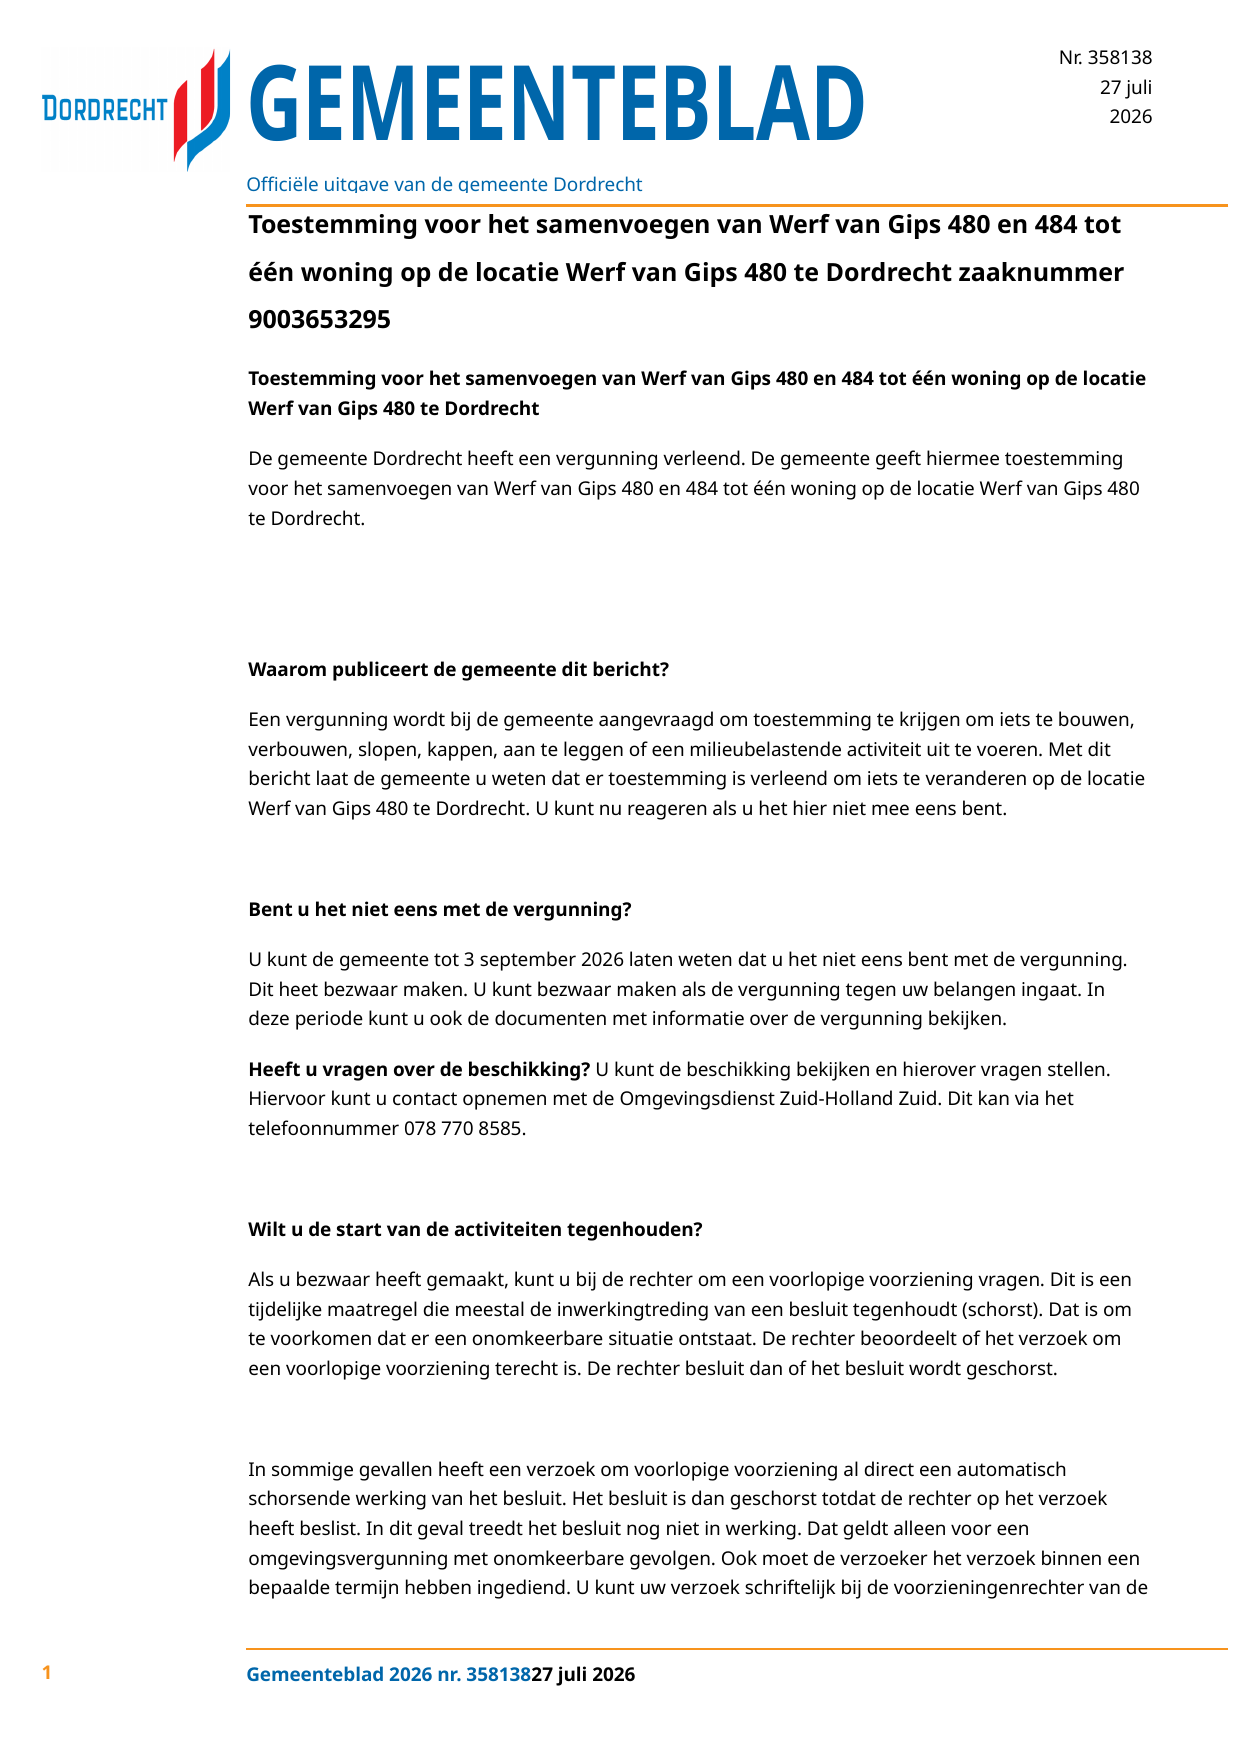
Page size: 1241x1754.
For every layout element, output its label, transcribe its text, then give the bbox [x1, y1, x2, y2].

text Wilt u de start van de activiteiten tegenhouden? [248, 1216, 1152, 1242]
text De gemeente Dordrecht heeft een vergunning verleend. De gemeente geeft hiermee toestemming voor het samenvoegen van Werf van Gips 480 en 484 tot één woning op de locatie Werf van Gips 480 te Dordrecht. [248, 446, 1152, 530]
text Toestemming voor het samenvoegen van Werf van Gips 480 en 484 tot één woning op de locatie Werf van Gips 480 te Dordrecht [248, 366, 1152, 421]
text Bent u het niet eens met de vergunning? [248, 896, 1152, 922]
text Als u bezwaar heeft gemaakt, kunt u bij de rechter om een voorlopige voorziening vragen. Dit is een tijdelijke maatregel die meestal de inwerkingtreding van een besluit tegenhoudt (schorst). Dat is om te voorkomen dat er een onomkeerbare situatie ontstaat. De rechter beoordeelt of het verzoek om een voorlopige voorziening terecht is. De rechter besluit dan of het besluit wordt geschorst. [248, 1266, 1152, 1381]
text Heeft u vragen over de beschikking? U kunt de beschikking bekijken en hierover vragen stellen. Hiervoor kunt u contact opnemen met de Omgevingsdienst Zuid-Holland Zuid. Dit kan via het telefoonnummer 078 770 8585. [248, 1056, 1152, 1141]
text Waarom publiceert de gemeente dit bericht? [248, 656, 1152, 682]
text U kunt de gemeente tot 3 september 2026 laten weten dat u het niet eens bent met de vergunning. Dit heet bezwaar maken. U kunt bezwaar maken als de vergunning tegen uw belangen ingaat. In deze periode kunt u ook de documenten met informatie over de vergunning bekijken. [248, 946, 1152, 1031]
text Toestemming voor het samenvoegen van Werf van Gips 480 en 484 tot één woning op de locatie Werf van Gips 480 te Dordrecht zaaknummer 9003653295 [248, 207, 1152, 336]
text Een vergunning wordt bij de gemeente aangevraagd om toestemming te krijgen om iets te bouwen, verbouwen, slopen, kappen, aan te leggen of een milieubelastende activiteit uit te voeren. Met dit bericht laat de gemeente u weten dat er toestemming is verleend om iets te veranderen op de locatie Werf van Gips 480 te Dordrecht. U kunt nu reageren als u het hier niet mee eens bent. [248, 706, 1152, 821]
picture [41, 47, 231, 172]
text In sommige gevallen heeft een verzoek om voorlopige voorziening al direct een automatisch schorsende werking van het besluit. Het besluit is dan geschorst totdat de rechter op het verzoek heeft beslist. In dit geval treedt het besluit nog niet in werking. Dat geldt alleen voor een omgevingsvergunning met onomkeerbare gevolgen. Ook moet de verzoeker het verzoek binnen een bepaalde termijn hebben ingediend. U kunt uw verzoek schriftelijk bij de voorzieningenrechter van de [248, 1456, 1152, 1600]
